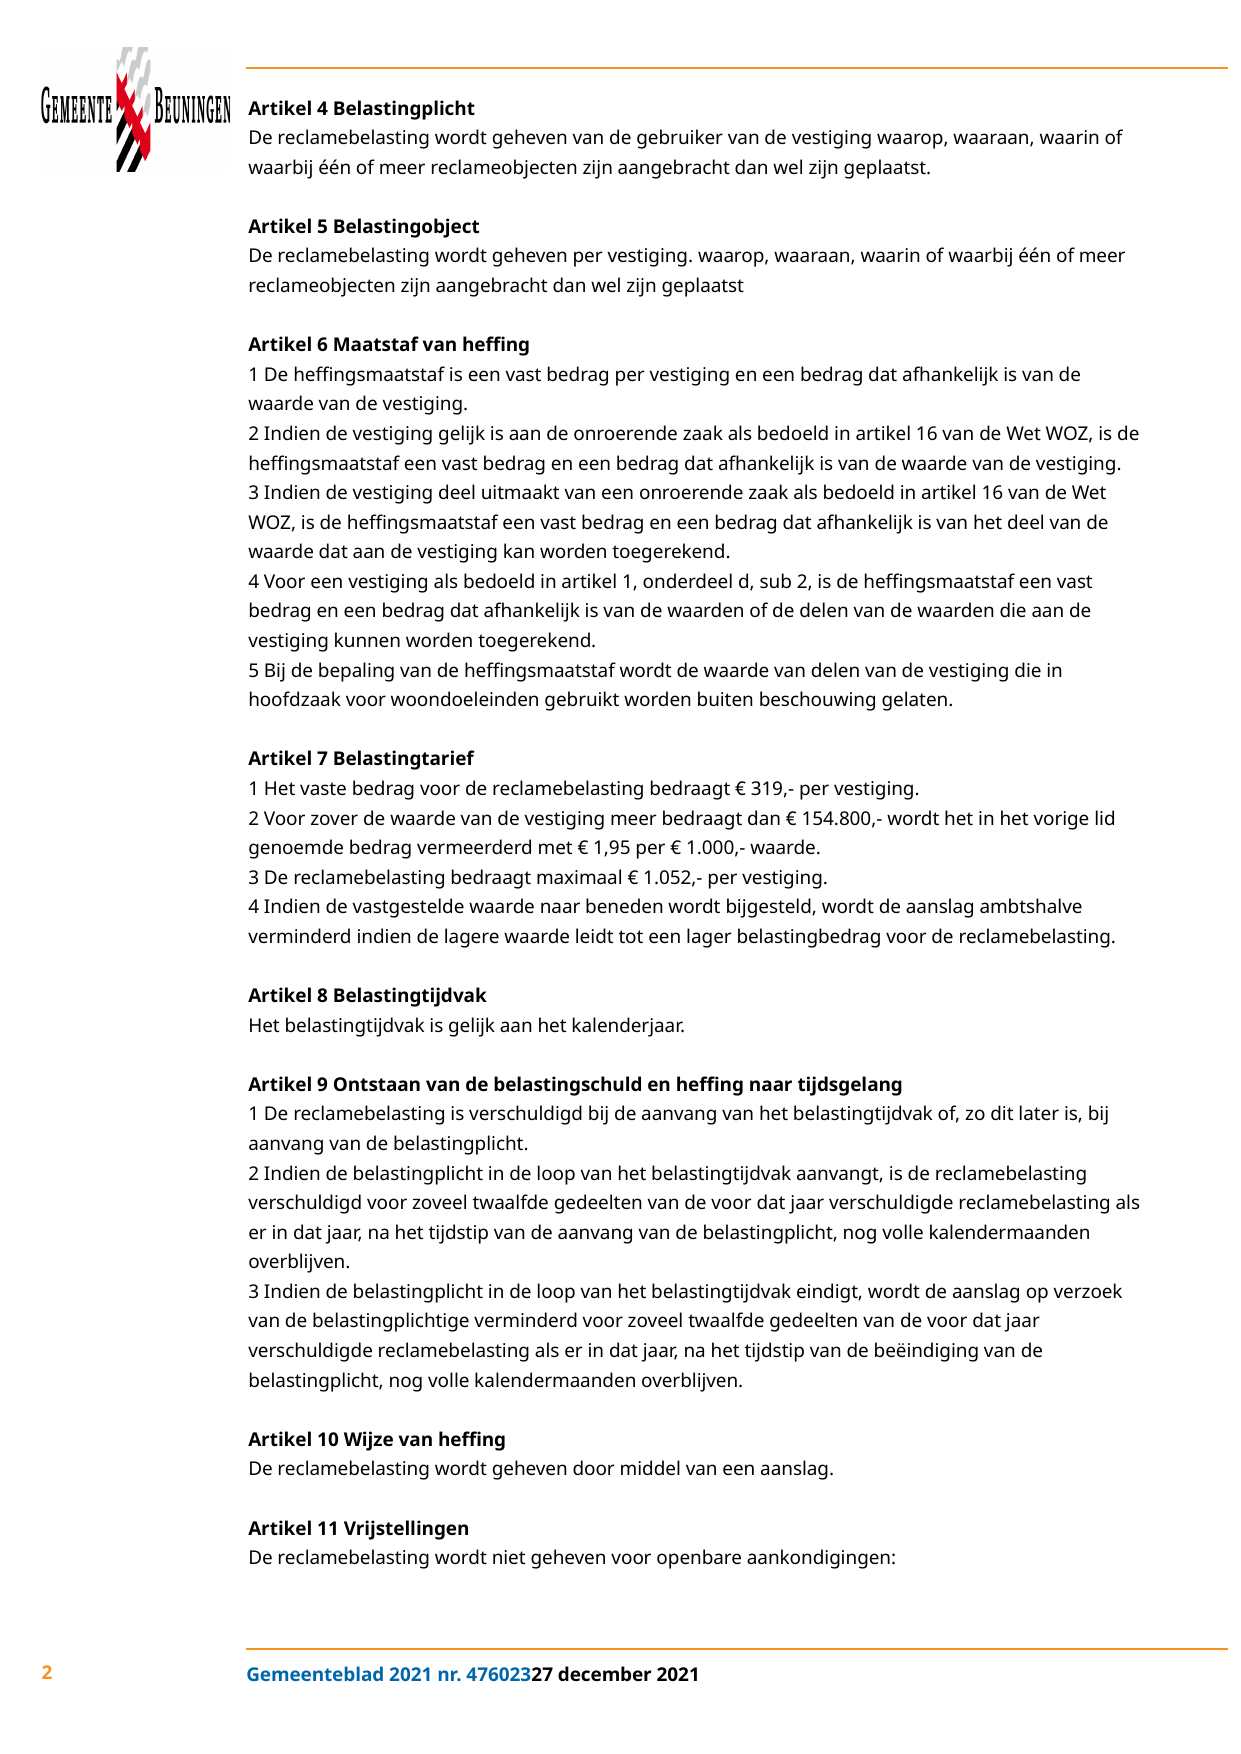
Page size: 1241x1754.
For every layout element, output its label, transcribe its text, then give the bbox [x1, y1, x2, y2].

text 3 De reclamebelasting bedraagt maximaal € 1.052,- per vestiging. [248, 864, 1152, 890]
text 4 Indien de vastgestelde waarde naar beneden wordt bijgesteld, wordt de aanslag ambtshalve verminderd indien de lagere waarde leidt tot een lager belastingbedrag voor de reclamebelasting. [248, 893, 1152, 949]
text De reclamebelasting wordt geheven per vestiging. waarop, waaraan, waarin of waarbij één of meer reclameobjecten zijn aangebracht dan wel zijn geplaatst [248, 243, 1152, 298]
text 2 Voor zover de waarde van de vestiging meer bedraagt dan € 154.800,- wordt het in het vorige lid genoemde bedrag vermeerderd met € 1,95 per € 1.000,- waarde. [248, 805, 1152, 860]
text De reclamebelasting wordt geheven door middel van een aanslag. [248, 1456, 1152, 1481]
text Artikel 10 Wijze van heffing [248, 1426, 1152, 1452]
text De reclamebelasting wordt geheven van de gebruiker van de vestiging waarop, waaraan, waarin of waarbij één of meer reclameobjecten zijn aangebracht dan wel zijn geplaatst. [248, 124, 1152, 180]
text De reclamebelasting wordt niet geheven voor openbare aankondigingen: [248, 1544, 1152, 1570]
text 3 Indien de vestiging deel uitmaakt van een onroerende zaak als bedoeld in artikel 16 van de Wet WOZ, is de heffingsmaatstaf een vast bedrag en een bedrag dat afhankelijk is van het deel van de waarde dat aan de vestiging kan worden toegerekend. [248, 479, 1152, 564]
text Artikel 11 Vrijstellingen [248, 1515, 1152, 1541]
text 4 Voor een vestiging als bedoeld in artikel 1, onderdeel d, sub 2, is de heffingsmaatstaf een vast bedrag en een bedrag dat afhankelijk is van de waarden of de delen van de waarden die aan de vestiging kunnen worden toegerekend. [248, 568, 1152, 653]
text 2 Indien de vestiging gelijk is aan de onroerende zaak als bedoeld in artikel 16 van de Wet WOZ, is de heffingsmaatstaf een vast bedrag en een bedrag dat afhankelijk is van de waarde van de vestiging. [248, 420, 1152, 476]
text 3 Indien de belastingplicht in de loop van het belastingtijdvak eindigt, wordt de aanslag op verzoek van de belastingplichtige verminderd voor zoveel twaalfde gedeelten van de voor dat jaar verschuldigde reclamebelasting als er in dat jaar, na het tijdstip van de beëindiging van de belastingplicht, nog volle kalendermaanden overblijven. [248, 1278, 1152, 1393]
text Artikel 6 Maatstaf van heffing [248, 331, 1152, 357]
text Artikel 4 Belastingplicht [248, 95, 1152, 121]
text 1 De heffingsmaatstaf is een vast bedrag per vestiging en een bedrag dat afhankelijk is van de waarde van de vestiging. [248, 361, 1152, 416]
text Artikel 8 Belastingtijdvak [248, 982, 1152, 1008]
text 1 Het vaste bedrag voor de reclamebelasting bedraagt € 319,- per vestiging. [248, 775, 1152, 801]
text 1 De reclamebelasting is verschuldigd bij de aanvang van het belastingtijdvak of, zo dit later is, bij aanvang van de belastingplicht. [248, 1101, 1152, 1156]
text 5 Bij de bepaling van de heffingsmaatstaf wordt de waarde van delen van de vestiging die in hoofdzaak voor woondoeleinden gebruikt worden buiten beschouwing gelaten. [248, 657, 1152, 712]
text Het belastingtijdvak is gelijk aan het kalenderjaar. [248, 1012, 1152, 1038]
text Artikel 5 Belastingobject [248, 213, 1152, 239]
text Artikel 7 Belastingtarief [248, 746, 1152, 771]
text Artikel 9 Ontstaan van de belastingschuld en heffing naar tijdsgelang [248, 1071, 1152, 1097]
picture [41, 47, 231, 172]
text 2 Indien de belastingplicht in de loop van het belastingtijdvak aanvangt, is de reclamebelasting verschuldigd voor zoveel twaalfde gedeelten van de voor dat jaar verschuldigde reclamebelasting als er in dat jaar, na het tijdstip van de aanvang van de belastingplicht, nog volle kalendermaanden overblijven. [248, 1160, 1152, 1274]
